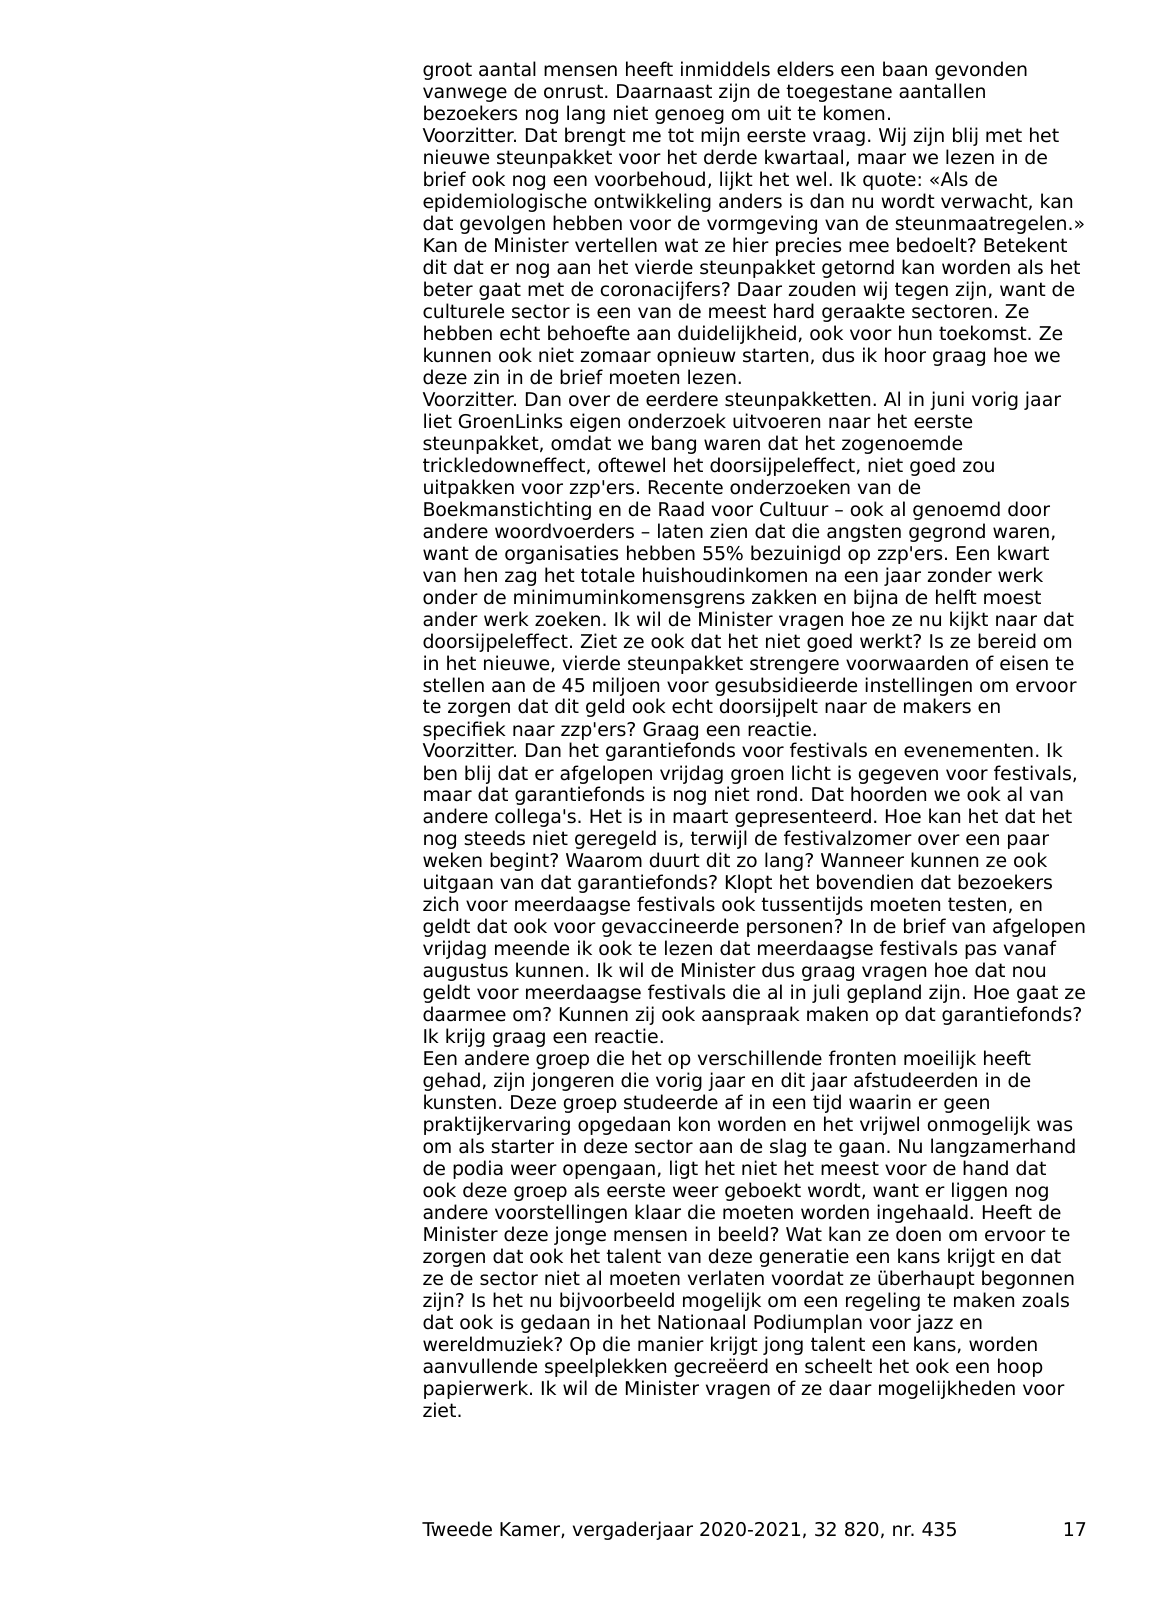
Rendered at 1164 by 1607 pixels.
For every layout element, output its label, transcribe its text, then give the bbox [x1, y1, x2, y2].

text Voorzitter. Dat brengt me tot mijn eerste vraag. Wij zijn blij met het nieuwe steunpakket voor het derde kwartaal, maar we lezen in de brief ook nog een voorbehoud, lijkt het wel. Ik quote: «Als de epidemiologische ontwikkeling anders is dan nu wordt verwacht, kan dat gevolgen hebben voor de vormgeving van de steunmaatregelen.» Kan de Minister vertellen wat ze hier precies mee bedoelt? Betekent dit dat er nog aan het vierde steunpakket getornd kan worden als het beter gaat met de coronacijfers? Daar zouden wij tegen zijn, want de culturele sector is een van de meest hard geraakte sectoren. Ze hebben echt behoefte aan duidelijkheid, ook voor hun toekomst. Ze kunnen ook niet zomaar opnieuw starten, dus ik hoor graag hoe we deze zin in de brief moeten lezen. [422, 125, 1087, 389]
text Een andere groep die het op verschillende fronten moeilijk heeft gehad, zijn jongeren die vorig jaar en dit jaar afstudeerden in de kunsten. Deze groep studeerde af in een tijd waarin er geen praktijkervaring opgedaan kon worden en het vrijwel onmogelijk was om als starter in deze sector aan de slag te gaan. Nu langzamerhand de podia weer opengaan, ligt het niet het meest voor de hand dat ook deze groep als eerste weer geboekt wordt, want er liggen nog andere voorstellingen klaar die moeten worden ingehaald. Heeft de Minister deze jonge mensen in beeld? Wat kan ze doen om ervoor te zorgen dat ook het talent van deze generatie een kans krijgt en dat ze de sector niet al moeten verlaten voordat ze überhaupt begonnen zijn? Is het nu bijvoorbeeld mogelijk om een regeling te maken zoals dat ook is gedaan in het Nationaal Podiumplan voor jazz en wereldmuziek? Op die manier krijgt jong talent een kans, worden aanvullende speelplekken gecreëerd en scheelt het ook een hoop papierwerk. Ik wil de Minister vragen of ze daar mogelijkheden voor ziet. [422, 1048, 1087, 1422]
text Voorzitter. Dan over de eerdere steunpakketten. Al in juni vorig jaar liet GroenLinks eigen onderzoek uitvoeren naar het eerste steunpakket, omdat we bang waren dat het zogenoemde trickledowneffect, oftewel het doorsijpeleffect, niet goed zou uitpakken voor zzp'ers. Recente onderzoeken van de Boekmanstichting en de Raad voor Cultuur – ook al genoemd door andere woordvoerders – laten zien dat die angsten gegrond waren, want de organisaties hebben 55% bezuinigd op zzp'ers. Een kwart van hen zag het totale huishoudinkomen na een jaar zonder werk onder de minimuminkomensgrens zakken en bijna de helft moest ander werk zoeken. Ik wil de Minister vragen hoe ze nu kijkt naar dat doorsijpeleffect. Ziet ze ook dat het niet goed werkt? Is ze bereid om in het nieuwe, vierde steunpakket strengere voorwaarden of eisen te stellen aan de 45 miljoen voor gesubsidieerde instellingen om ervoor te zorgen dat dit geld ook echt doorsijpelt naar de makers en specifiek naar zzp'ers? Graag een reactie. [422, 389, 1087, 740]
text Voorzitter. Dan het garantiefonds voor festivals en evenementen. Ik ben blij dat er afgelopen vrijdag groen licht is gegeven voor festivals, maar dat garantiefonds is nog niet rond. Dat hoorden we ook al van andere collega's. Het is in maart gepresenteerd. Hoe kan het dat het nog steeds niet geregeld is, terwijl de festivalzomer over een paar weken begint? Waarom duurt dit zo lang? Wanneer kunnen ze ook uitgaan van dat garantiefonds? Klopt het bovendien dat bezoekers zich voor meerdaagse festivals ook tussentijds moeten testen, en geldt dat ook voor gevaccineerde personen? In de brief van afgelopen vrijdag meende ik ook te lezen dat meerdaagse festivals pas vanaf augustus kunnen. Ik wil de Minister dus graag vragen hoe dat nou geldt voor meerdaagse festivals die al in juli gepland zijn. Hoe gaat ze daarmee om? Kunnen zij ook aanspraak maken op dat garantiefonds? Ik krijg graag een reactie. [422, 740, 1087, 1048]
text groot aantal mensen heeft inmiddels elders een baan gevonden vanwege de onrust. Daarnaast zijn de toegestane aantallen bezoekers nog lang niet genoeg om uit te komen. [422, 59, 1087, 125]
